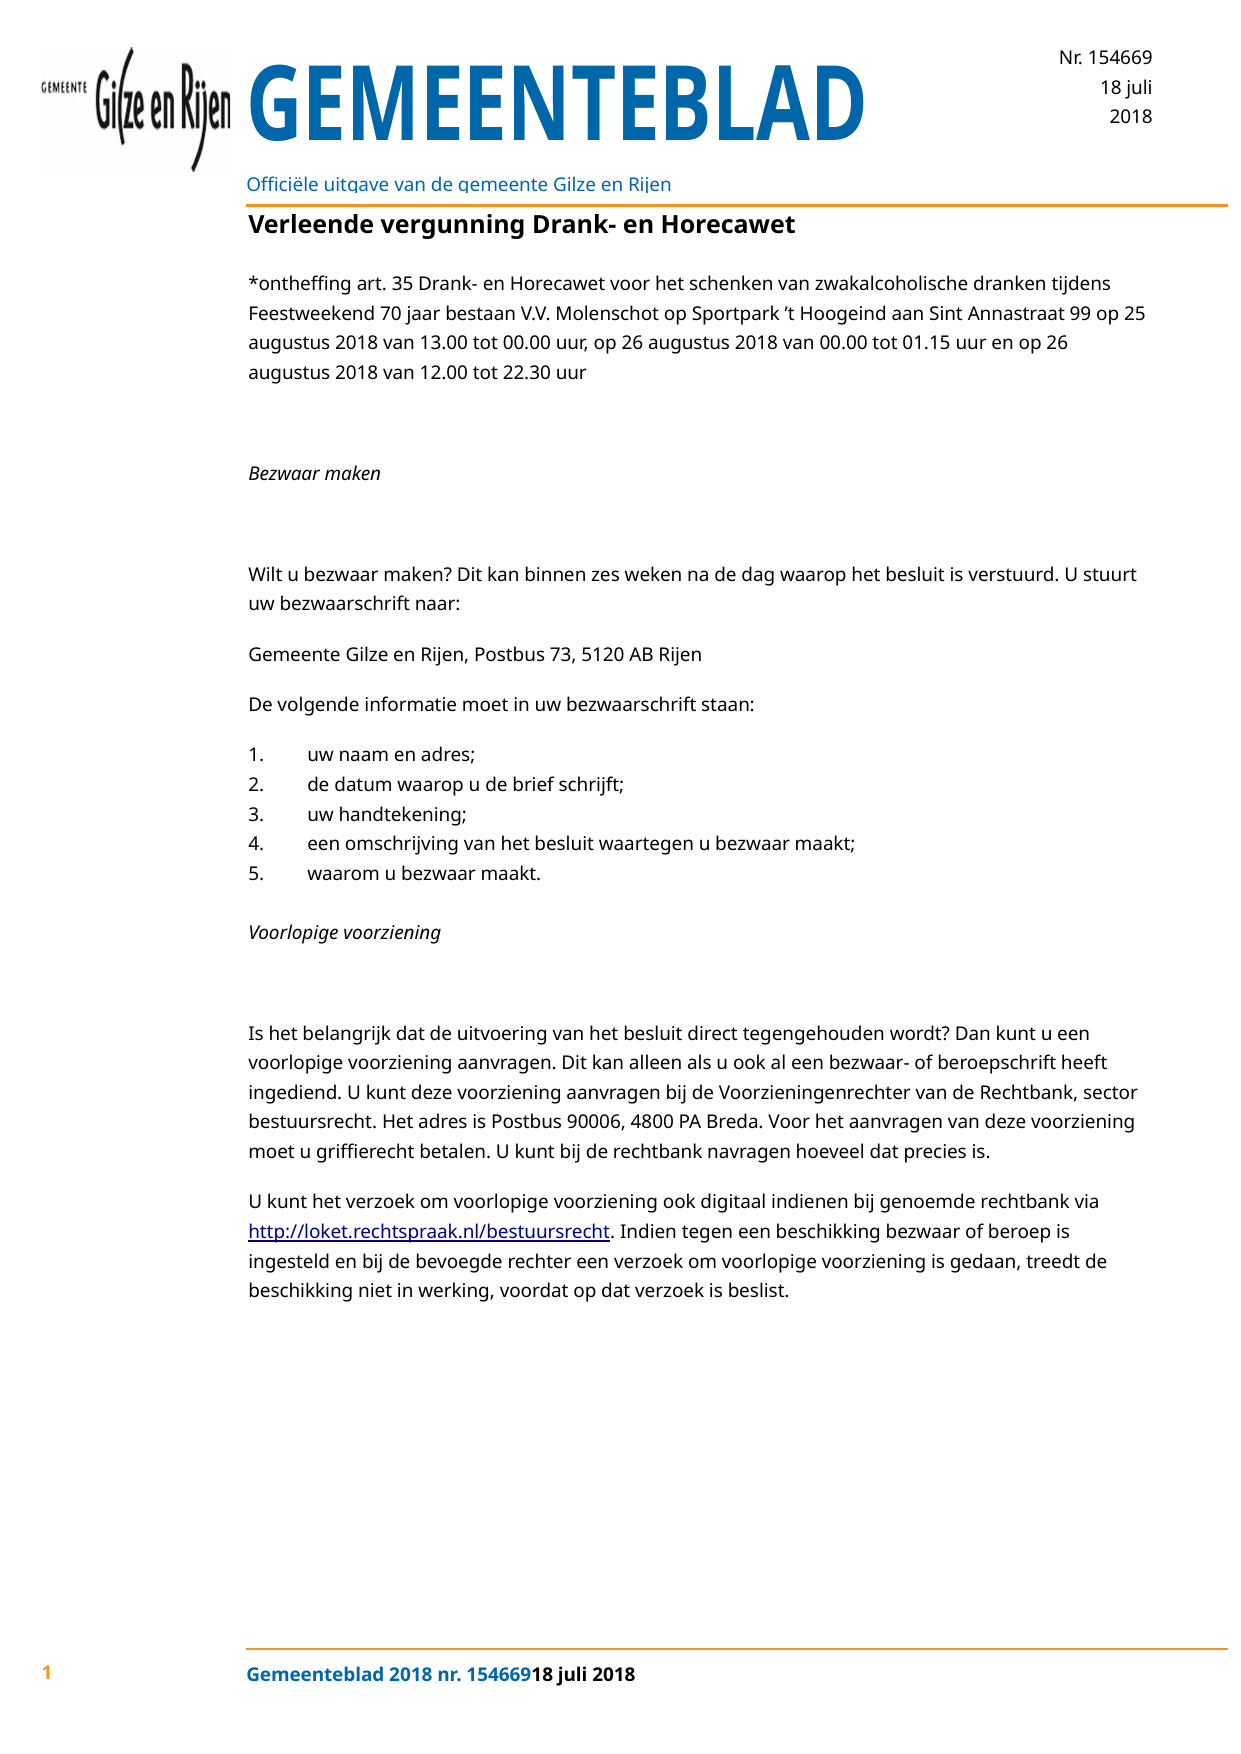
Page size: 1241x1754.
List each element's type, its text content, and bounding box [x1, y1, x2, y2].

list uw naam en adres; [248, 742, 1152, 767]
picture [41, 47, 231, 172]
text Voorlopige voorziening [248, 919, 1152, 945]
text Bezwaar maken [248, 460, 1152, 486]
text Gemeente Gilze en Rijen, Postbus 73, 5120 AB Rijen [248, 641, 1152, 666]
text Is het belangrijk dat de uitvoering van het besluit direct tegengehouden wordt? Dan kunt u een voorlopige voorziening aanvragen. Dit kan alleen als u ook al een bezwaar- of beroepschrift heeft ingediend. U kunt deze voorziening aanvragen bij de Voorzieningenrechter van de Rechtbank, sector bestuursrecht. Het adres is Postbus 90006, 4800 PA Breda. Voor het aanvragen van deze voorziening moet u griffierecht betalen. U kunt bij de rechtbank navragen hoeveel dat precies is. [248, 1020, 1152, 1164]
list waarom u bezwaar maakt. [248, 860, 1152, 886]
text U kunt het verzoek om voorlopige voorziening ook digitaal indienen bij genoemde rechtbank via http://loket.rechtspraak.nl/bestuursrecht. Indien tegen een beschikking bezwaar of beroep is ingesteld en bij de bevoegde rechter een verzoek om voorlopige voorziening is gedaan, treedt de beschikking niet in werking, voordat op dat verzoek is beslist. [248, 1189, 1152, 1303]
text Verleende vergunning Drank- en Horecawet [248, 207, 1152, 241]
text Wilt u bezwaar maken? Dit kan binnen zes weken na de dag waarop het besluit is verstuurd. U stuurt uw bezwaarschrift naar: [248, 561, 1152, 616]
text De volgende informatie moet in uw bezwaarschrift staan: [248, 691, 1152, 717]
list een omschrijving van het besluit waartegen u bezwaar maakt; [248, 830, 1152, 856]
list uw handtekening; [248, 801, 1152, 826]
text *ontheffing art. 35 Drank- en Horecawet voor het schenken van zwakalcoholische dranken tijdens Feestweekend 70 jaar bestaan V.V. Molenschot op Sportpark ’t Hoogeind aan Sint Annastraat 99 op 25 augustus 2018 van 13.00 tot 00.00 uur, op 26 augustus 2018 van 00.00 tot 01.15 uur en op 26 augustus 2018 van 12.00 tot 22.30 uur [248, 270, 1152, 385]
list de datum waarop u de brief schrijft; [248, 771, 1152, 797]
